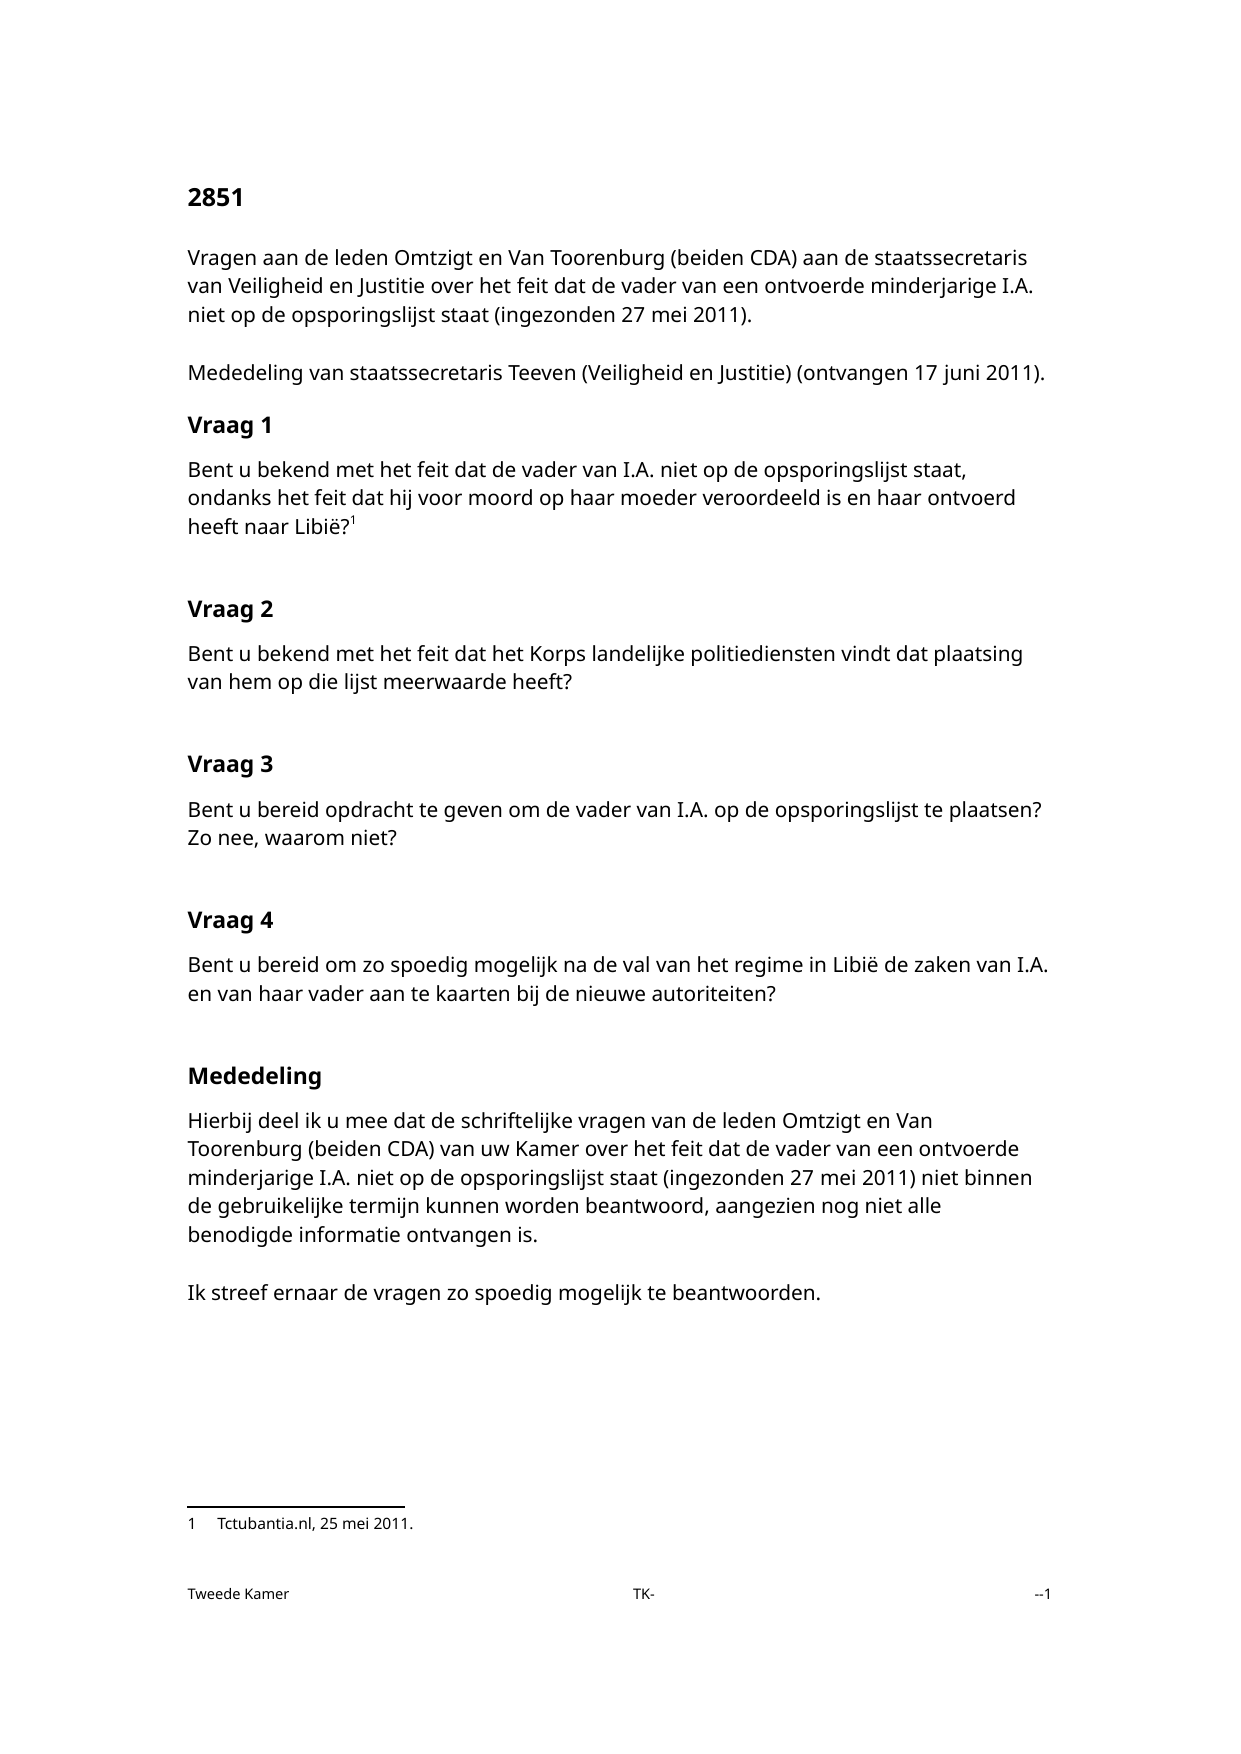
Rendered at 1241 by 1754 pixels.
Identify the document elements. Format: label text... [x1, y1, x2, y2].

subtitle Vraag 3 [187, 748, 1053, 780]
text Bent u bekend met het feit dat de vader van I.A. niet op de opsporingslijst staat, ondanks het feit dat hij voor moord op haar moeder veroordeeld is en haar ontvoerd heeft naar Libië? [187, 455, 1053, 540]
subtitle Vraag 2 [187, 593, 1053, 624]
text Bent u bereid opdracht te geven om de vader van I.A. op de opsporingslijst te plaatsen? Zo nee, waarom niet? [187, 795, 1053, 852]
text Tctubantia.nl, 25 mei 2011. [187, 1506, 1053, 1534]
text Mededeling van staatssecretaris Teeven (Veiligheid en Justitie) (ontvangen 17 juni 2011). [187, 358, 1053, 386]
text Ik streef ernaar de vragen zo spoedig mogelijk te beantwoorden. [187, 1278, 1053, 1307]
text 2851 [187, 179, 1053, 213]
text Hierbij deel ik u mee dat de schriftelijke vragen van de leden Omtzigt en Van Toorenburg (beiden CDA) van uw Kamer over het feit dat de vader van een ontvoerde minderjarige I.A. niet op de opsporingslijst staat (ingezonden 27 mei 2011) niet binnen de gebruikelijke termijn kunnen worden beantwoord, aangezien nog niet alle benodigde informatie ontvangen is. [187, 1106, 1053, 1248]
subtitle Vraag 1 [187, 409, 1053, 440]
subtitle Vraag 4 [187, 904, 1053, 935]
text Bent u bekend met het feit dat het Korps landelijke politiediensten vindt dat plaatsing van hem op die lijst meerwaarde heeft? [187, 639, 1053, 696]
text Bent u bereid om zo spoedig mogelijk na de val van het regime in Libië de zaken van I.A. en van haar vader aan te kaarten bij de nieuwe autoriteiten? [187, 950, 1053, 1007]
text Vragen aan de leden Omtzigt en Van Toorenburg (beiden CDA) aan de staatssecretaris van Veiligheid en Justitie over het feit dat de vader van een ontvoerde minderjarige I.A. niet op de opsporingslijst staat (ingezonden 27 mei 2011). [187, 243, 1053, 328]
subtitle Mededeling [187, 1060, 1053, 1091]
